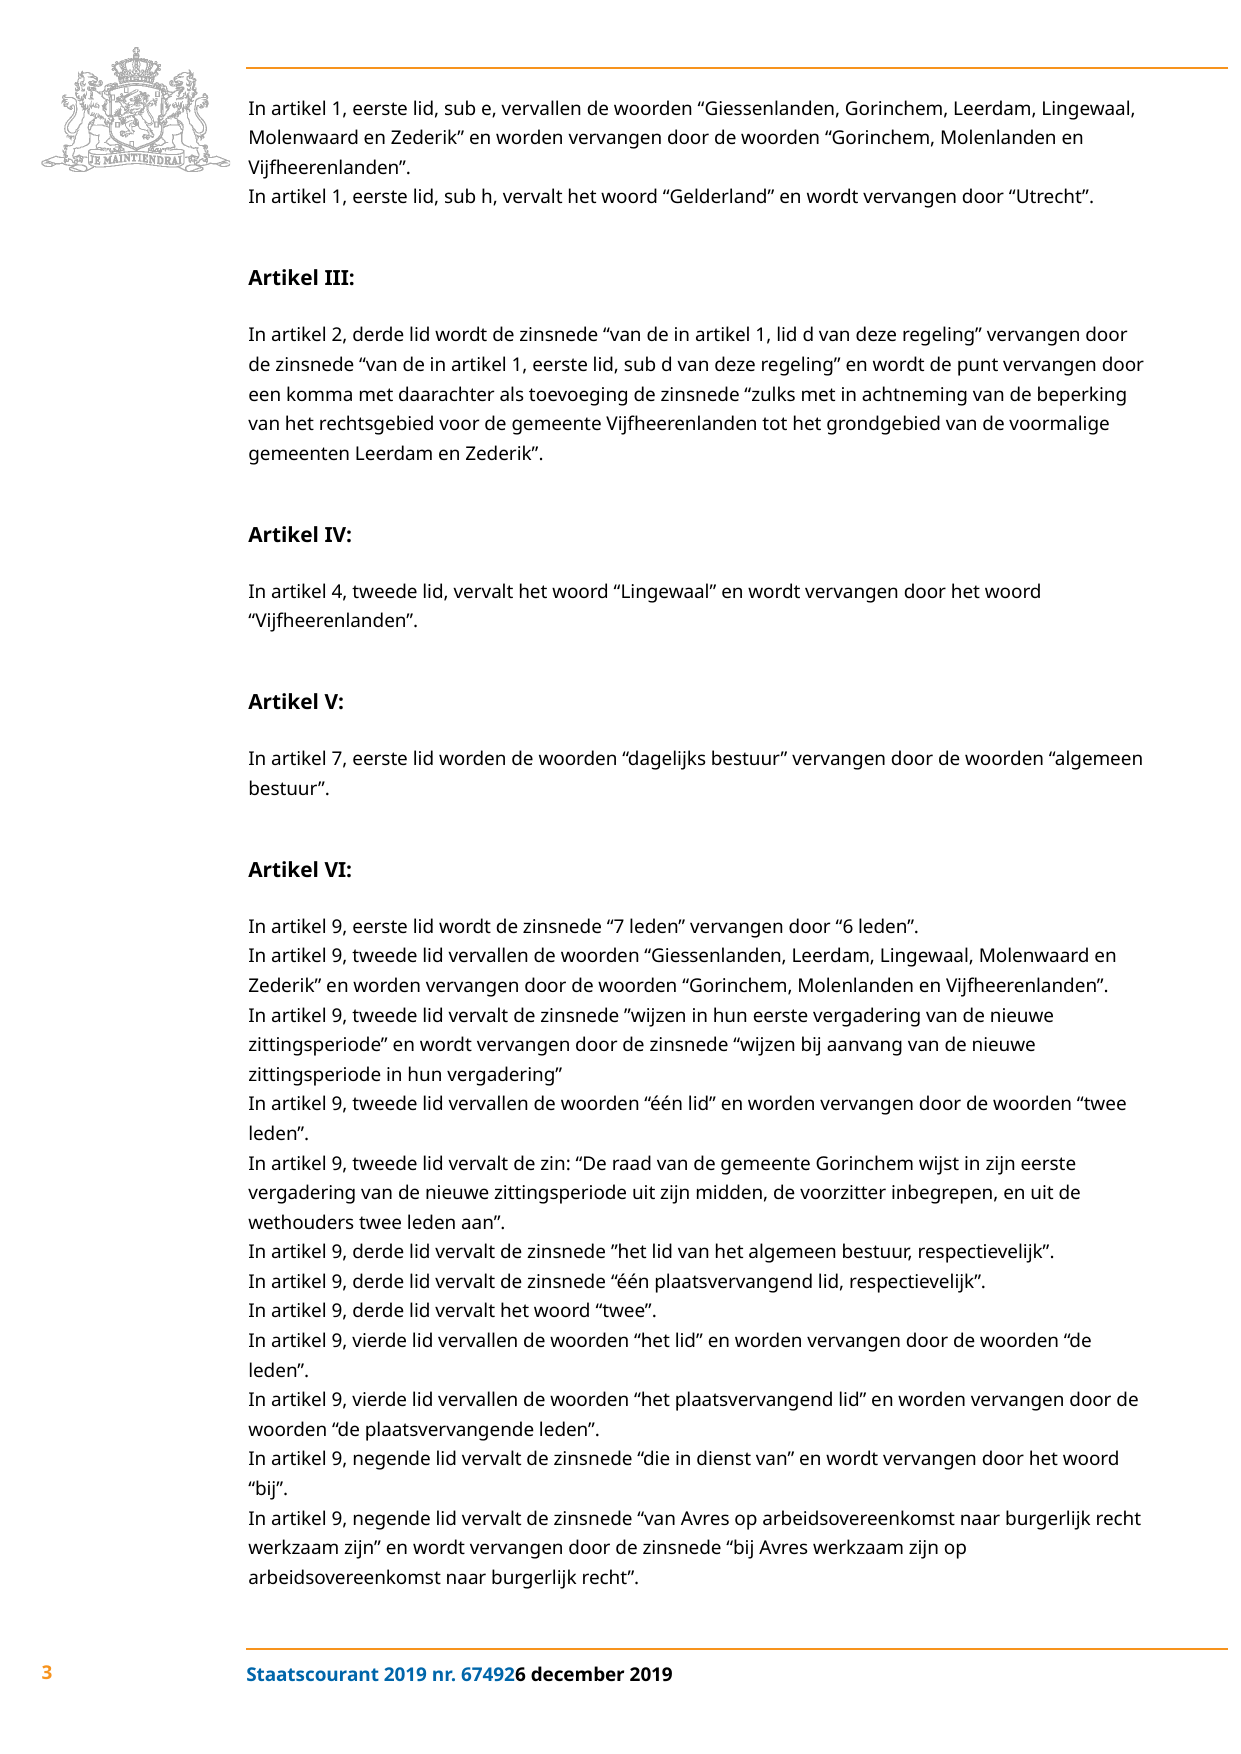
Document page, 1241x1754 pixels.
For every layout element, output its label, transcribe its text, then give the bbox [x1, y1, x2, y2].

text In artikel 1, eerste lid, sub h, vervalt het woord “Gelderland” en wordt vervangen door “Utrecht”. [248, 183, 1152, 209]
text Artikel VI: [248, 855, 1152, 883]
text In artikel 9, derde lid vervalt de zinsnede ”het lid van het algemeen bestuur, respectievelijk”. [248, 1238, 1152, 1264]
text Artikel IV: [248, 520, 1152, 548]
text In artikel 9, derde lid vervalt het woord “twee”. [248, 1298, 1152, 1323]
text In artikel 9, eerste lid wordt de zinsnede “7 leden” vervangen door “6 leden”. [248, 913, 1152, 939]
text In artikel 7, eerste lid worden de woorden “dagelijks bestuur” vervangen door de woorden “algemeen bestuur”. [248, 746, 1152, 801]
text In artikel 9, negende lid vervalt de zinsnede “die in dienst van” en wordt vervangen door het woord “bij”. [248, 1446, 1152, 1501]
text In artikel 9, vierde lid vervallen de woorden “het lid” en worden vervangen door de woorden “de leden”. [248, 1327, 1152, 1383]
text In artikel 9, tweede lid vervalt de zin: “De raad van de gemeente Gorinchem wijst in zijn eerste vergadering van de nieuwe zittingsperiode uit zijn midden, de voorzitter inbegrepen, en uit de wethouders twee leden aan”. [248, 1150, 1152, 1235]
text In artikel 9, tweede lid vervalt de zinsnede ”wijzen in hun eerste vergadering van de nieuwe zittingsperiode” en wordt vervangen door de zinsnede “wijzen bij aanvang van de nieuwe zittingsperiode in hun vergadering” [248, 1002, 1152, 1087]
text Artikel III: [248, 263, 1152, 292]
text In artikel 9, derde lid vervalt de zinsnede “één plaatsvervangend lid, respectievelijk”. [248, 1268, 1152, 1294]
text In artikel 9, tweede lid vervallen de woorden “Giessenlanden, Leerdam, Lingewaal, Molenwaard en Zederik” en worden vervangen door de woorden “Gorinchem, Molenlanden en Vijfheerenlanden”. [248, 943, 1152, 998]
text In artikel 1, eerste lid, sub e, vervallen de woorden “Giessenlanden, Gorinchem, Leerdam, Lingewaal, Molenwaard en Zederik” en worden vervangen door de woorden “Gorinchem, Molenlanden en Vijfheerenlanden”. [248, 95, 1152, 180]
text Artikel V: [248, 687, 1152, 716]
text In artikel 4, tweede lid, vervalt het woord “Lingewaal” en wordt vervangen door het woord “Vijfheerenlanden”. [248, 578, 1152, 633]
text In artikel 9, vierde lid vervallen de woorden “het plaatsvervangend lid” en worden vervangen door de woorden “de plaatsvervangende leden”. [248, 1386, 1152, 1442]
text In artikel 9, tweede lid vervallen de woorden “één lid” en worden vervangen door de woorden “twee leden”. [248, 1091, 1152, 1146]
picture [41, 47, 231, 172]
text In artikel 2, derde lid wordt de zinsnede “van de in artikel 1, lid d van deze regeling” vervangen door de zinsnede “van de in artikel 1, eerste lid, sub d van deze regeling” en wordt de punt vervangen door een komma met daarachter als toevoeging de zinsnede “zulks met in achtneming van de beperking van het rechtsgebied voor de gemeente Vijfheerenlanden tot het grondgebied van de voormalige gemeenten Leerdam en Zederik”. [248, 322, 1152, 466]
text In artikel 9, negende lid vervalt de zinsnede “van Avres op arbeidsovereenkomst naar burgerlijk recht werkzaam zijn” en wordt vervangen door de zinsnede “bij Avres werkzaam zijn op arbeidsovereenkomst naar burgerlijk recht”. [248, 1505, 1152, 1590]
